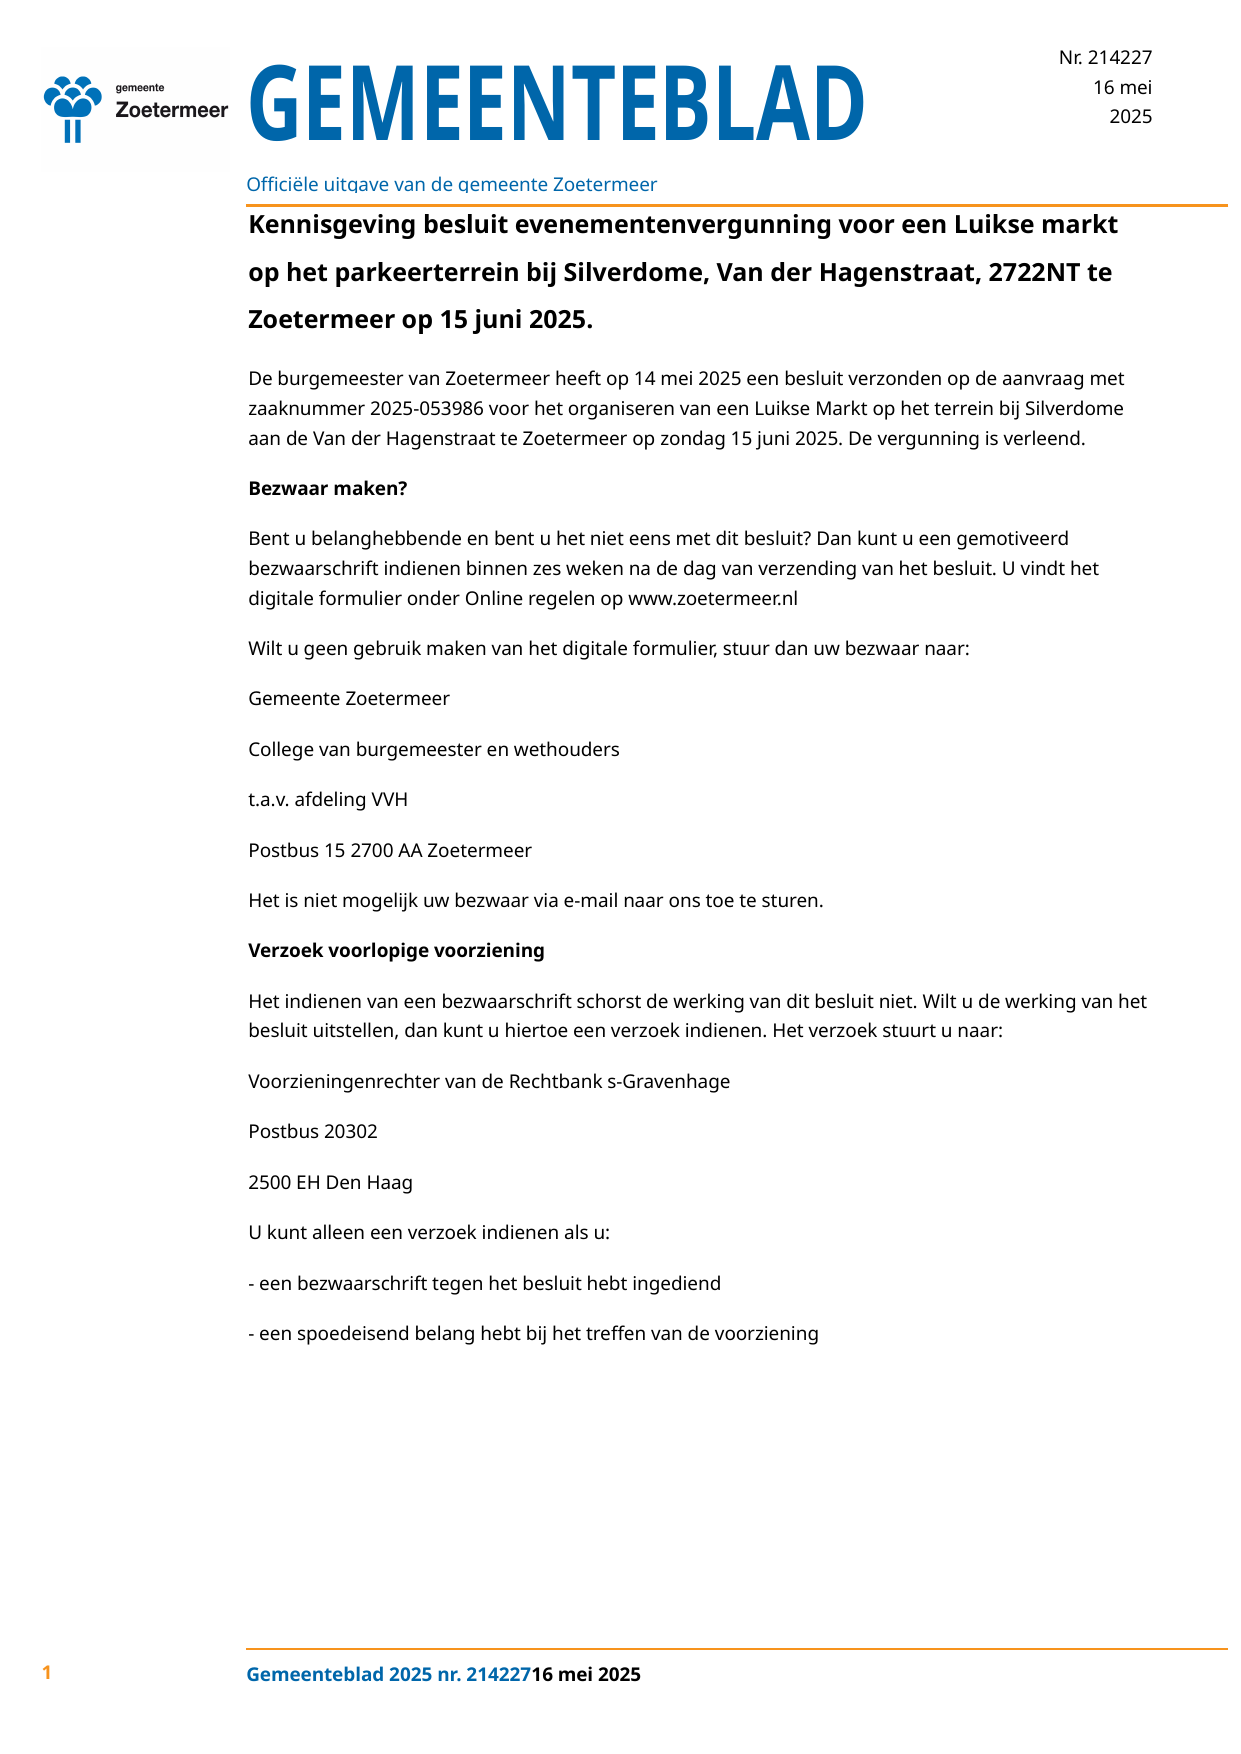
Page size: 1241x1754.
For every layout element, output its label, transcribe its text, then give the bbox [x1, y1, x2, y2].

text Bent u belanghebbende en bent u het niet eens met dit besluit? Dan kunt u een gemotiveerd bezwaarschrift indienen binnen zes weken na de dag van verzending van het besluit. U vindt het digitale formulier onder Online regelen op www.zoetermeer.nl [248, 526, 1152, 610]
picture [41, 47, 231, 172]
text Bezwaar maken? [248, 475, 1152, 501]
text Gemeente Zoetermeer [248, 686, 1152, 711]
text Voorzieningenrechter van de Rechtbank s-Gravenhage [248, 1068, 1152, 1094]
text U kunt alleen een verzoek indienen als u: [248, 1219, 1152, 1245]
text Postbus 20302 [248, 1118, 1152, 1144]
text - een spoedeisend belang hebt bij het treffen van de voorziening [248, 1320, 1152, 1346]
text t.a.v. afdeling VVH [248, 786, 1152, 812]
text Het indienen van een bezwaarschrift schorst de werking van dit besluit niet. Wilt u de werking van het besluit uitstellen, dan kunt u hiertoe een verzoek indienen. Het verzoek stuurt u naar: [248, 988, 1152, 1043]
text Kennisgeving besluit evenementenvergunning voor een Luikse markt op het parkeerterrein bij Silverdome, Van der Hagenstraat, 2722NT te Zoetermeer op 15 juni 2025. [248, 207, 1152, 336]
text Het is niet mogelijk uw bezwaar via e-mail naar ons toe te sturen. [248, 887, 1152, 913]
text Postbus 15 2700 AA Zoetermeer [248, 837, 1152, 862]
text College van burgemeester en wethouders [248, 736, 1152, 762]
text Verzoek voorlopige voorziening [248, 938, 1152, 963]
text 2500 EH Den Haag [248, 1169, 1152, 1194]
text De burgemeester van Zoetermeer heeft op 14 mei 2025 een besluit verzonden op de aanvraag met zaaknummer 2025-053986 voor het organiseren van een Luikse Markt op het terrein bij Silverdome aan de Van der Hagenstraat te Zoetermeer op zondag 15 juni 2025. De vergunning is verleend. [248, 366, 1152, 450]
text - een bezwaarschrift tegen het besluit hebt ingediend [248, 1270, 1152, 1295]
text Wilt u geen gebruik maken van het digitale formulier, stuur dan uw bezwaar naar: [248, 635, 1152, 661]
